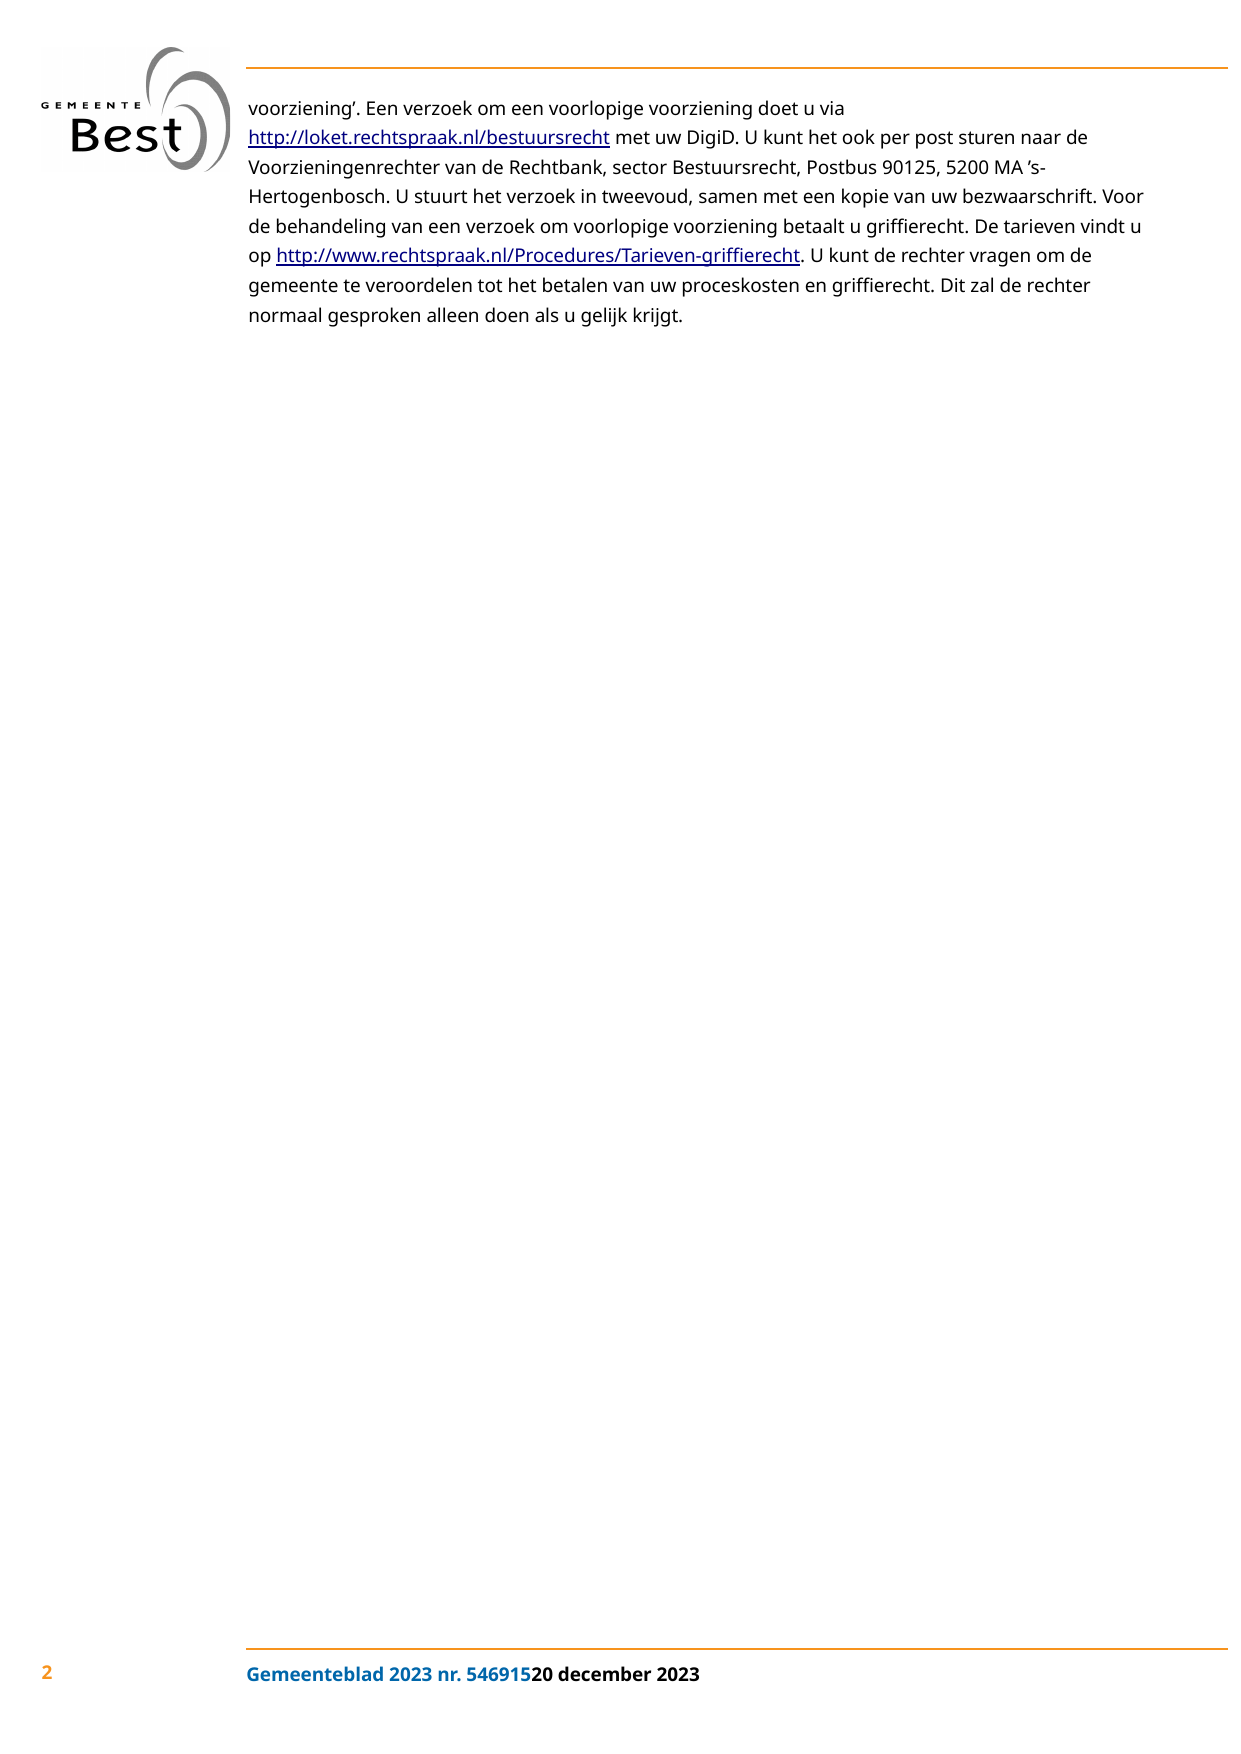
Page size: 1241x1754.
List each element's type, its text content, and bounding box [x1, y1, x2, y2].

picture [41, 47, 231, 172]
text voorziening’. Een verzoek om een voorlopige voorziening doet u via http://loket.rechtspraak.nl/bestuursrecht met uw DigiD. U kunt het ook per post sturen naar de Voorzieningenrechter van de Rechtbank, sector Bestuursrecht, Postbus 90125, 5200 MA ’s-Hertogenbosch. U stuurt het verzoek in tweevoud, samen met een kopie van uw bezwaarschrift. Voor de behandeling van een verzoek om voorlopige voorziening betaalt u griffierecht. De tarieven vindt u op http://www.rechtspraak.nl/Procedures/Tarieven-griffierecht. U kunt de rechter vragen om de gemeente te veroordelen tot het betalen van uw proceskosten en griffierecht. Dit zal de rechter normaal gesproken alleen doen als u gelijk krijgt. [248, 95, 1152, 328]
